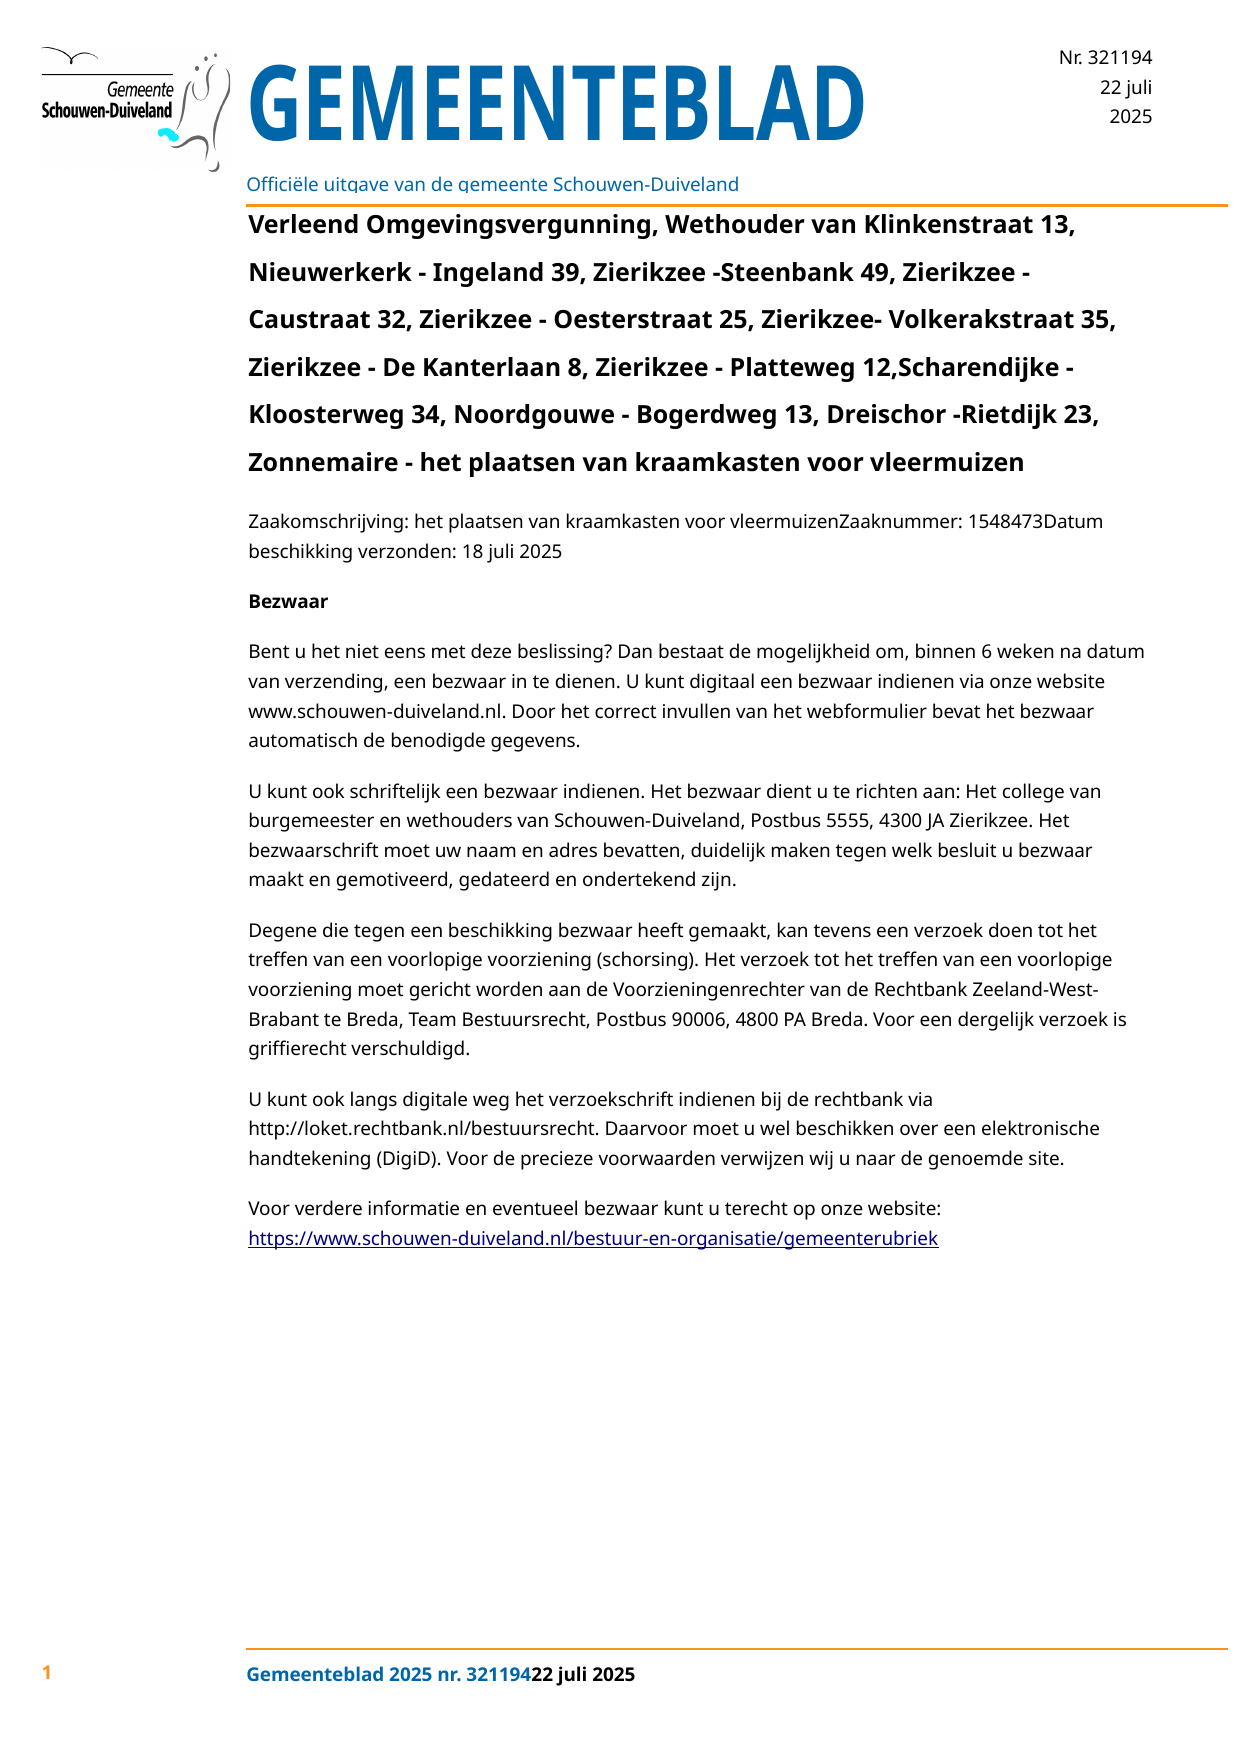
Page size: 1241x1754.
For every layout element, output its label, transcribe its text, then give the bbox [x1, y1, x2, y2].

text Bezwaar [248, 588, 1152, 614]
text Zaakomschrijving: het plaatsen van kraamkasten voor vleermuizenZaaknummer: 1548473Datum beschikking verzonden: 18 juli 2025 [248, 508, 1152, 564]
text U kunt ook langs digitale weg het verzoekschrift indienen bij de rechtbank via http://loket.rechtbank.nl/bestuursrecht. Daarvoor moet u wel beschikken over een elektronische handtekening (DigiD). Voor de precieze voorwaarden verwijzen wij u naar de genoemde site. [248, 1086, 1152, 1171]
text Bent u het niet eens met deze beslissing? Dan bestaat de mogelijkheid om, binnen 6 weken na datum van verzending, een bezwaar in te dienen. U kunt digitaal een bezwaar indienen via onze website www.schouwen-duiveland.nl. Door het correct invullen van het webformulier bevat het bezwaar automatisch de benodigde gegevens. [248, 639, 1152, 753]
picture [41, 47, 231, 172]
text Voor verdere informatie en eventueel bezwaar kunt u terecht op onze website: https://www.schouwen-duiveland.nl/bestuur-en-organisatie/gemeenterubriek [248, 1195, 1152, 1251]
text Degene die tegen een beschikking bezwaar heeft gemaakt, kan tevens een verzoek doen tot het treffen van een voorlopige voorziening (schorsing). Het verzoek tot het treffen van een voorlopige voorziening moet gericht worden aan de Voorzieningenrechter van de Rechtbank Zeeland-West-Brabant te Breda, Team Bestuursrecht, Postbus 90006, 4800 PA Breda. Voor een dergelijk verzoek is griffierecht verschuldigd. [248, 917, 1152, 1061]
text Verleend Omgevingsvergunning, Wethouder van Klinkenstraat 13, Nieuwerkerk - Ingeland 39, Zierikzee -Steenbank 49, Zierikzee - Caustraat 32, Zierikzee - Oesterstraat 25, Zierikzee- Volkerakstraat 35, Zierikzee - De Kanterlaan 8, Zierikzee - Platteweg 12,Scharendijke - Kloosterweg 34, Noordgouwe - Bogerdweg 13, Dreischor -Rietdijk 23, Zonnemaire - het plaatsen van kraamkasten voor vleermuizen [248, 207, 1152, 479]
text U kunt ook schriftelijk een bezwaar indienen. Het bezwaar dient u te richten aan: Het college van burgemeester en wethouders van Schouwen-Duiveland, Postbus 5555, 4300 JA Zierikzee. Het bezwaarschrift moet uw naam en adres bevatten, duidelijk maken tegen welk besluit u bezwaar maakt en gemotiveerd, gedateerd en ondertekend zijn. [248, 778, 1152, 892]
